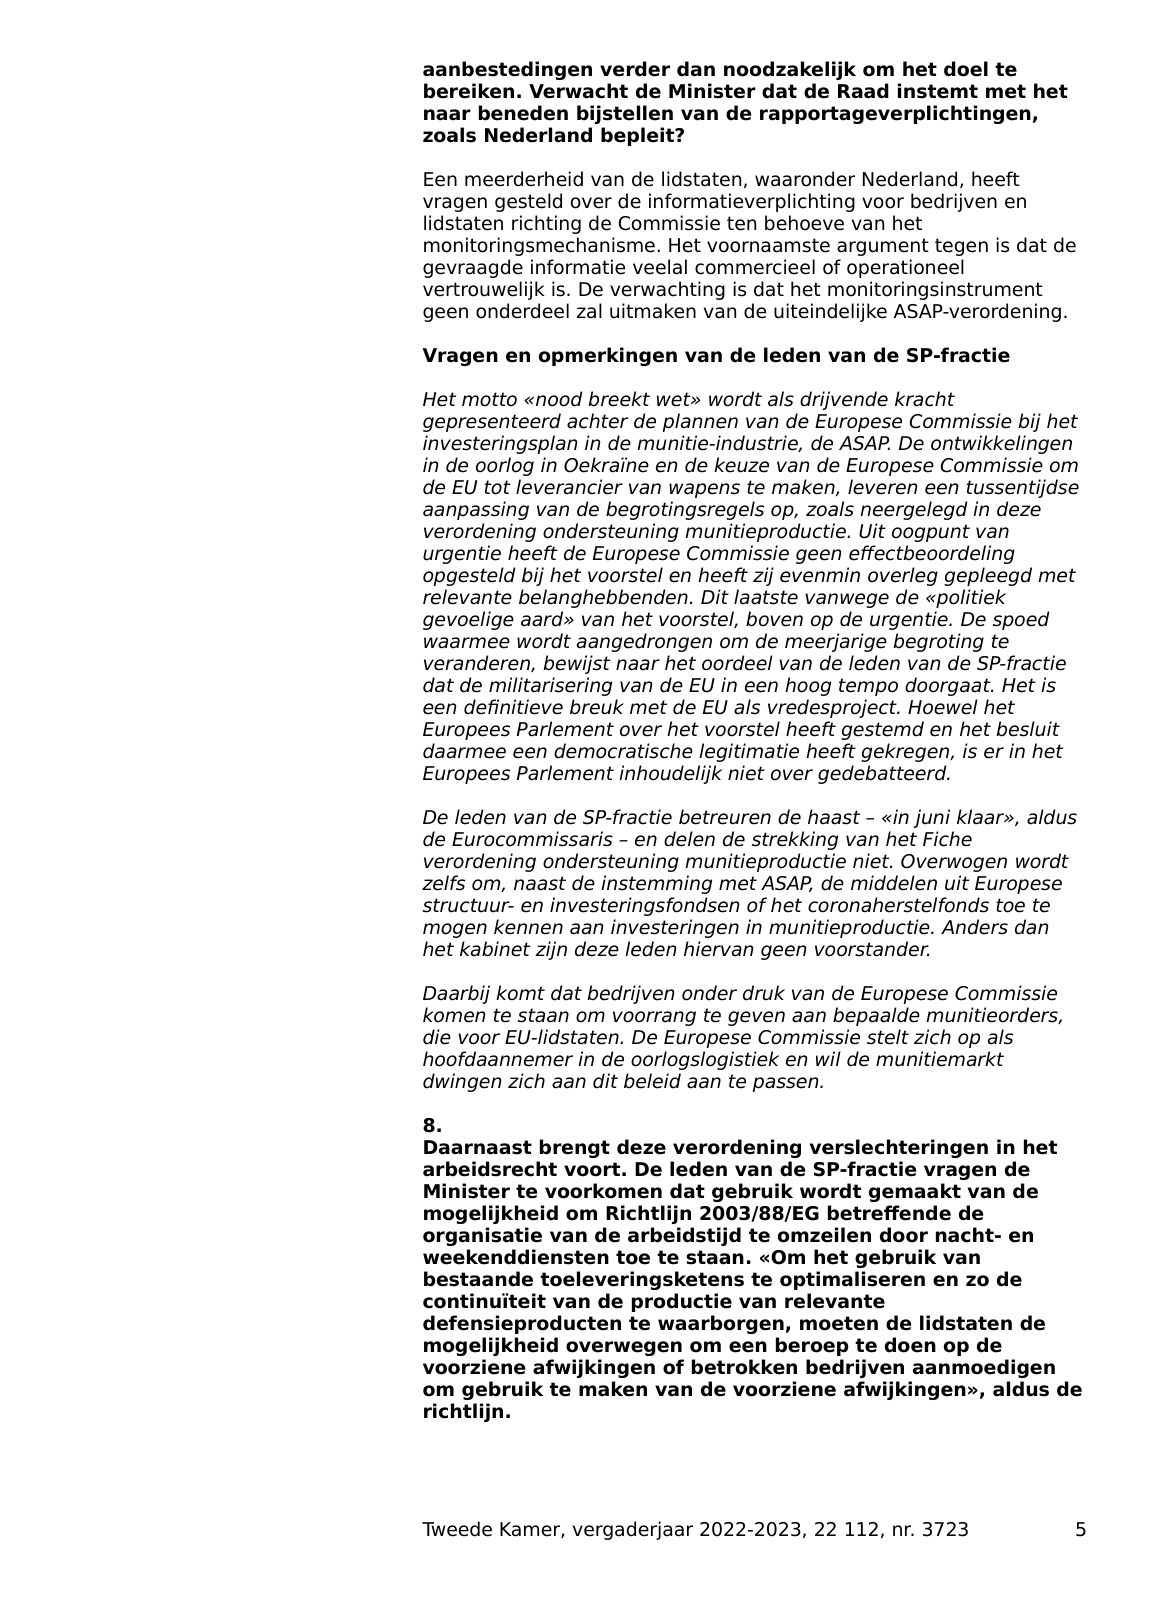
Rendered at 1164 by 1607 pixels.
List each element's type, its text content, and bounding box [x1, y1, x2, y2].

text De leden van de SP-fractie betreuren de haast – «in juni klaar», aldus de Eurocommissaris – en delen de strekking van het Fiche verordening ondersteuning munitieproductie niet. Overwogen wordt zelfs om, naast de instemming met ASAP, de middelen uit Europese structuur- en investeringsfondsen of het coronaherstelfonds toe te mogen kennen aan investeringen in munitieproductie. Anders dan het kabinet zijn deze leden hiervan geen voorstander. [422, 807, 1087, 961]
text Het motto «nood breekt wet» wordt als drijvende kracht gepresenteerd achter de plannen van de Europese Commissie bij het investeringsplan in de munitie-industrie, de ASAP. De ontwikkelingen in de oorlog in Oekraïne en de keuze van de Europese Commissie om de EU tot leverancier van wapens te maken, leveren een tussentijdse aanpassing van de begrotingsregels op, zoals neergelegd in deze verordening ondersteuning munitieproductie. Uit oogpunt van urgentie heeft de Europese Commissie geen effectbeoordeling opgesteld bij het voorstel en heeft zij evenmin overleg gepleegd met relevante belanghebbenden. Dit laatste vanwege de «politiek gevoelige aard» van het voorstel, boven op de urgentie. De spoed waarmee wordt aangedrongen om de meerjarige begroting te veranderen, bewijst naar het oordeel van de leden van de SP-fractie dat de militarisering van de EU in een hoog tempo doorgaat. Het is een definitieve breuk met de EU als vredesproject. Hoewel het Europees Parlement over het voorstel heeft gestemd en het besluit daarmee een democratische legitimatie heeft gekregen, is er in het Europees Parlement inhoudelijk niet over gedebatteerd. [422, 389, 1087, 785]
text aanbestedingen verder dan noodzakelijk om het doel te bereiken. Verwacht de Minister dat de Raad instemt met het naar beneden bijstellen van de rapportageverplichtingen, zoals Nederland bepleit? [422, 59, 1087, 147]
text 8. [422, 1115, 1087, 1137]
text Een meerderheid van de lidstaten, waaronder Nederland, heeft vragen gesteld over de informatieverplichting voor bedrijven en lidstaten richting de Commissie ten behoeve van het monitoringsmechanisme. Het voornaamste argument tegen is dat de gevraagde informatie veelal commercieel of operationeel vertrouwelijk is. De verwachting is dat het monitoringsinstrument geen onderdeel zal uitmaken van de uiteindelijke ASAP-verordening. [422, 169, 1087, 323]
subtitle Vragen en opmerkingen van de leden van de SP-fractie [422, 345, 1087, 367]
text Daarbij komt dat bedrijven onder druk van de Europese Commissie komen te staan om voorrang te geven aan bepaalde munitieorders, die voor EU-lidstaten. De Europese Commissie stelt zich op als hoofdaannemer in de oorlogslogistiek en wil de munitiemarkt dwingen zich aan dit beleid aan te passen. [422, 983, 1087, 1093]
text Daarnaast brengt deze verordening verslechteringen in het arbeidsrecht voort. De leden van de SP-fractie vragen de Minister te voorkomen dat gebruik wordt gemaakt van de mogelijkheid om Richtlijn 2003/88/EG betreffende de organisatie van de arbeidstijd te omzeilen door nacht- en weekenddiensten toe te staan. «Om het gebruik van bestaande toeleveringsketens te optimaliseren en zo de continuïteit van de productie van relevante defensieproducten te waarborgen, moeten de lidstaten de mogelijkheid overwegen om een beroep te doen op de voorziene afwijkingen of betrokken bedrijven aanmoedigen om gebruik te maken van de voorziene afwijkingen», aldus de richtlijn. [422, 1137, 1087, 1423]
